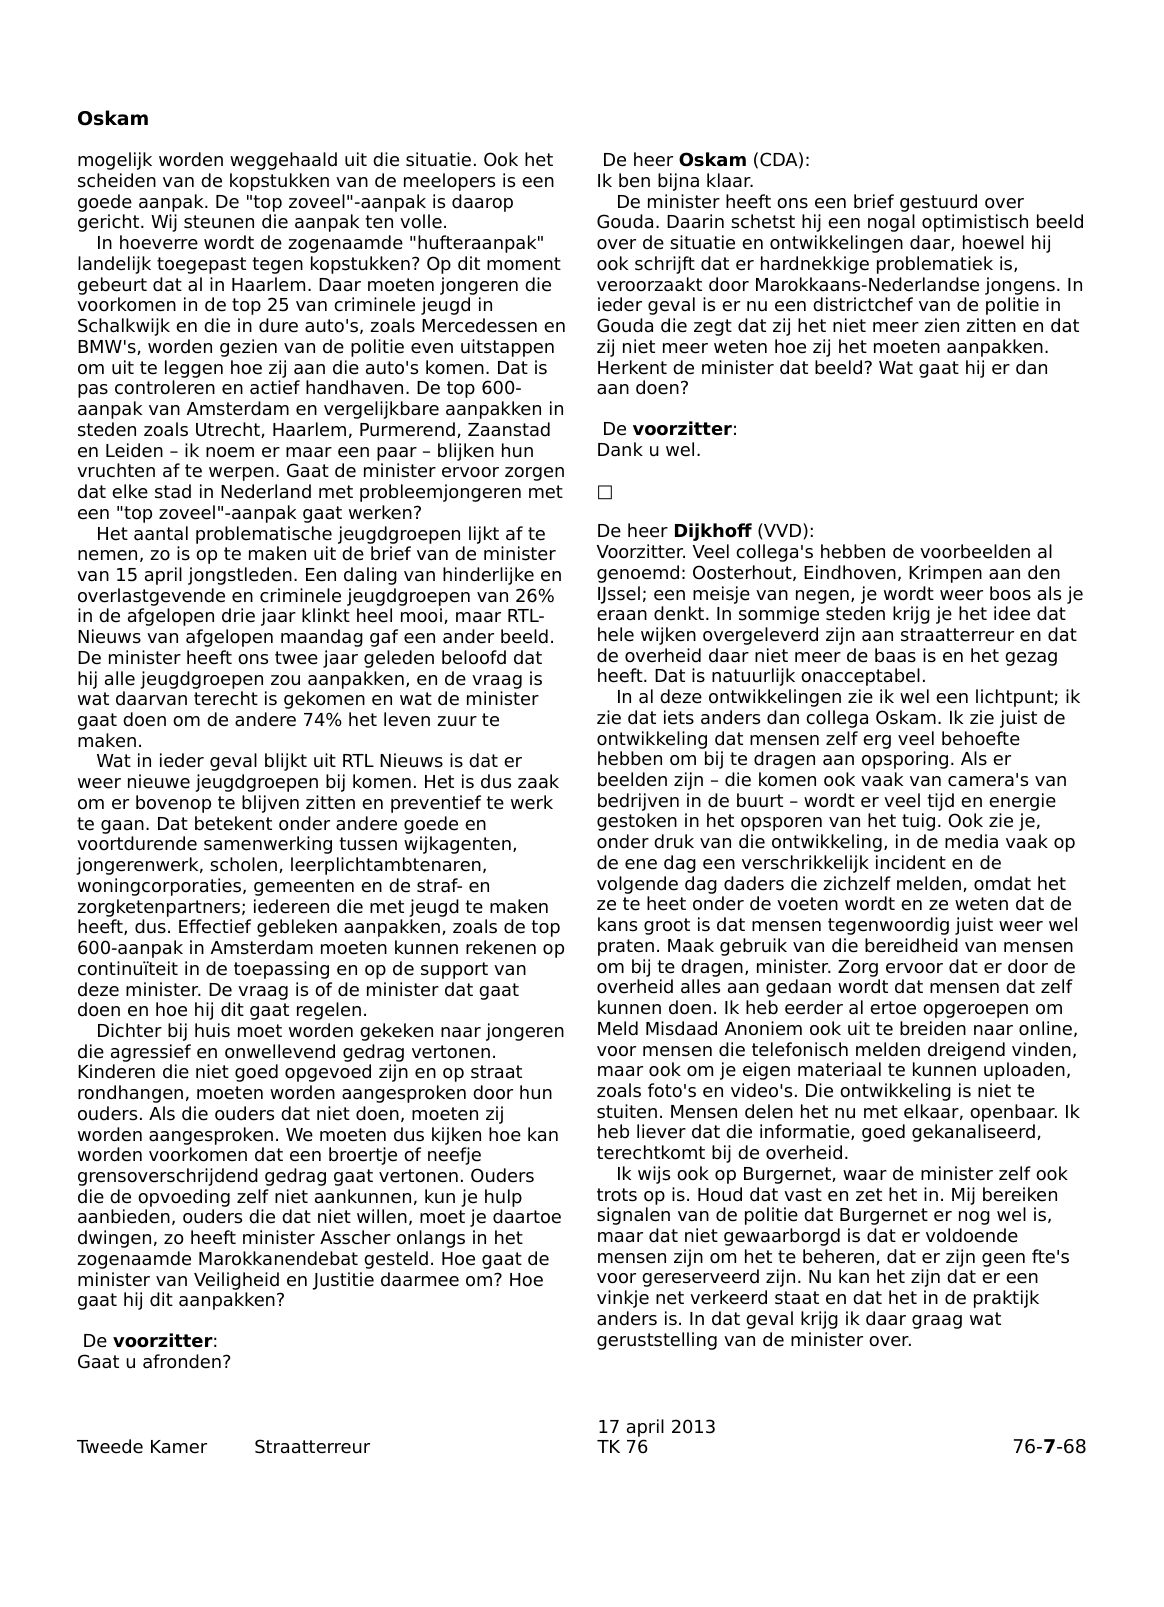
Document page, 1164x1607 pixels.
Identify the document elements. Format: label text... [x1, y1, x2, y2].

text □ [596, 480, 1087, 501]
text De minister heeft ons een brief gestuurd over Gouda. Daarin schetst hij een nogal optimistisch beeld over de situatie en ontwikkelingen daar, hoewel hij ook schrijft dat er hardnekkige problematiek is, veroorzaakt door Marokkaans-Nederlandse jongens. In ieder geval is er nu een districtchef van de politie in Gouda die zegt dat zij het niet meer zien zitten en dat zij niet meer weten hoe zij het moeten aanpakken. Herkent de minister dat beeld? Wat gaat hij er dan aan doen? [596, 192, 1087, 399]
text Het aantal problematische jeugdgroepen lijkt af te nemen, zo is op te maken uit de brief van de minister van 15 april jongstleden. Een daling van hinderlijke en overlastgevende en criminele jeugdgroepen van 26% in de afgelopen drie jaar klinkt heel mooi, maar RTL-Nieuws van afgelopen maandag gaf een ander beeld. De minister heeft ons twee jaar geleden beloofd dat hij alle jeugdgroepen zou aanpakken, en de vraag is wat daarvan terecht is gekomen en wat de minister gaat doen om de andere 74% het leven zuur te maken. [77, 523, 567, 751]
text Voorzitter. Veel collega's hebben de voorbeelden al genoemd: Oosterhout, Eindhoven, Krimpen aan den IJssel; een meisje van negen, je wordt weer boos als je eraan denkt. In sommige steden krijg je het idee dat hele wijken overgeleverd zijn aan straatterreur en dat de overheid daar niet meer de baas is en het gezag heeft. Dat is natuurlijk onacceptabel. [596, 542, 1087, 687]
text De voorzitter: [77, 1331, 567, 1352]
text mogelijk worden weggehaald uit die situatie. Ook het scheiden van de kopstukken van de meelopers is een goede aanpak. De "top zoveel"-aanpak is daarop gericht. Wij steunen die aanpak ten volle. [77, 150, 567, 233]
text Dichter bij huis moet worden gekeken naar jongeren die agressief en onwellevend gedrag vertonen. Kinderen die niet goed opgevoed zijn en op straat rondhangen, moeten worden aangesproken door hun ouders. Als die ouders dat niet doen, moeten zij worden aangesproken. We moeten dus kijken hoe kan worden voorkomen dat een broertje of neefje grensoverschrijdend gedrag gaat vertonen. Ouders die de opvoeding zelf niet aankunnen, kun je hulp aanbieden, ouders die dat niet willen, moet je daartoe dwingen, zo heeft minister Asscher onlangs in het zogenaamde Marokkanendebat gesteld. Hoe gaat de minister van Veiligheid en Justitie daarmee om? Hoe gaat hij dit aanpakken? [77, 1021, 567, 1311]
text Wat in ieder geval blijkt uit RTL Nieuws is dat er weer nieuwe jeugdgroepen bij komen. Het is dus zaak om er bovenop te blijven zitten en preventief te werk te gaan. Dat betekent onder andere goede en voortdurende samenwerking tussen wijkagenten, jongerenwerk, scholen, leerplichtambtenaren, woningcorporaties, gemeenten en de straf- en zorgketenpartners; iedereen die met jeugd te maken heeft, dus. Effectief gebleken aanpakken, zoals de top 600-aanpak in Amsterdam moeten kunnen rekenen op continuïteit in de toepassing en op de support van deze minister. De vraag is of de minister dat gaat doen en hoe hij dit gaat regelen. [77, 751, 567, 1021]
text Dank u wel. [596, 440, 1087, 460]
text De heer Oskam (CDA): [596, 150, 1087, 171]
text Gaat u afronden? [77, 1352, 567, 1372]
text De voorzitter: [596, 419, 1087, 440]
text In al deze ontwikkelingen zie ik wel een lichtpunt; ik zie dat iets anders dan collega Oskam. Ik zie juist de ontwikkeling dat mensen zelf erg veel behoefte hebben om bij te dragen aan opsporing. Als er beelden zijn – die komen ook vaak van camera's van bedrijven in de buurt – wordt er veel tijd en energie gestoken in het opsporen van het tuig. Ook zie je, onder druk van die ontwikkeling, in de media vaak op de ene dag een verschrikkelijk incident en de volgende dag daders die zichzelf melden, omdat het ze te heet onder de voeten wordt en ze weten dat de kans groot is dat mensen tegenwoordig juist weer wel praten. Maak gebruik van die bereidheid van mensen om bij te dragen, minister. Zorg ervoor dat er door de overheid alles aan gedaan wordt dat mensen dat zelf kunnen doen. Ik heb eerder al ertoe opgeroepen om Meld Misdaad Anoniem ook uit te breiden naar online, voor mensen die telefonisch melden dreigend vinden, maar ook om je eigen materiaal te kunnen uploaden, zoals foto's en video's. Die ontwikkeling is niet te stuiten. Mensen delen het nu met elkaar, openbaar. Ik heb liever dat die informatie, goed gekanaliseerd, terechtkomt bij de overheid. [596, 687, 1087, 1164]
text De heer Dijkhoff (VVD): [596, 521, 1087, 542]
text Ik ben bijna klaar. [596, 171, 1087, 192]
text In hoeverre wordt de zogenaamde "hufteraanpak" landelijk toegepast tegen kopstukken? Op dit moment gebeurt dat al in Haarlem. Daar moeten jongeren die voorkomen in de top 25 van criminele jeugd in Schalkwijk en die in dure auto's, zoals Mercedessen en BMW's, worden gezien van de politie even uitstappen om uit te leggen hoe zij aan die auto's komen. Dat is pas controleren en actief handhaven. De top 600-aanpak van Amsterdam en vergelijkbare aanpakken in steden zoals Utrecht, Haarlem, Purmerend, Zaanstad en Leiden – ik noem er maar een paar – blijken hun vruchten af te werpen. Gaat de minister ervoor zorgen dat elke stad in Nederland met probleemjongeren met een "top zoveel"-aanpak gaat werken? [77, 233, 567, 523]
text Ik wijs ook op Burgernet, waar de minister zelf ook trots op is. Houd dat vast en zet het in. Mij bereiken signalen van de politie dat Burgernet er nog wel is, maar dat niet gewaarborgd is dat er voldoende mensen zijn om het te beheren, dat er zijn geen fte's voor gereserveerd zijn. Nu kan het zijn dat er een vinkje net verkeerd staat en dat het in de praktijk anders is. In dat geval krijg ik daar graag wat geruststelling van de minister over. [596, 1164, 1087, 1350]
